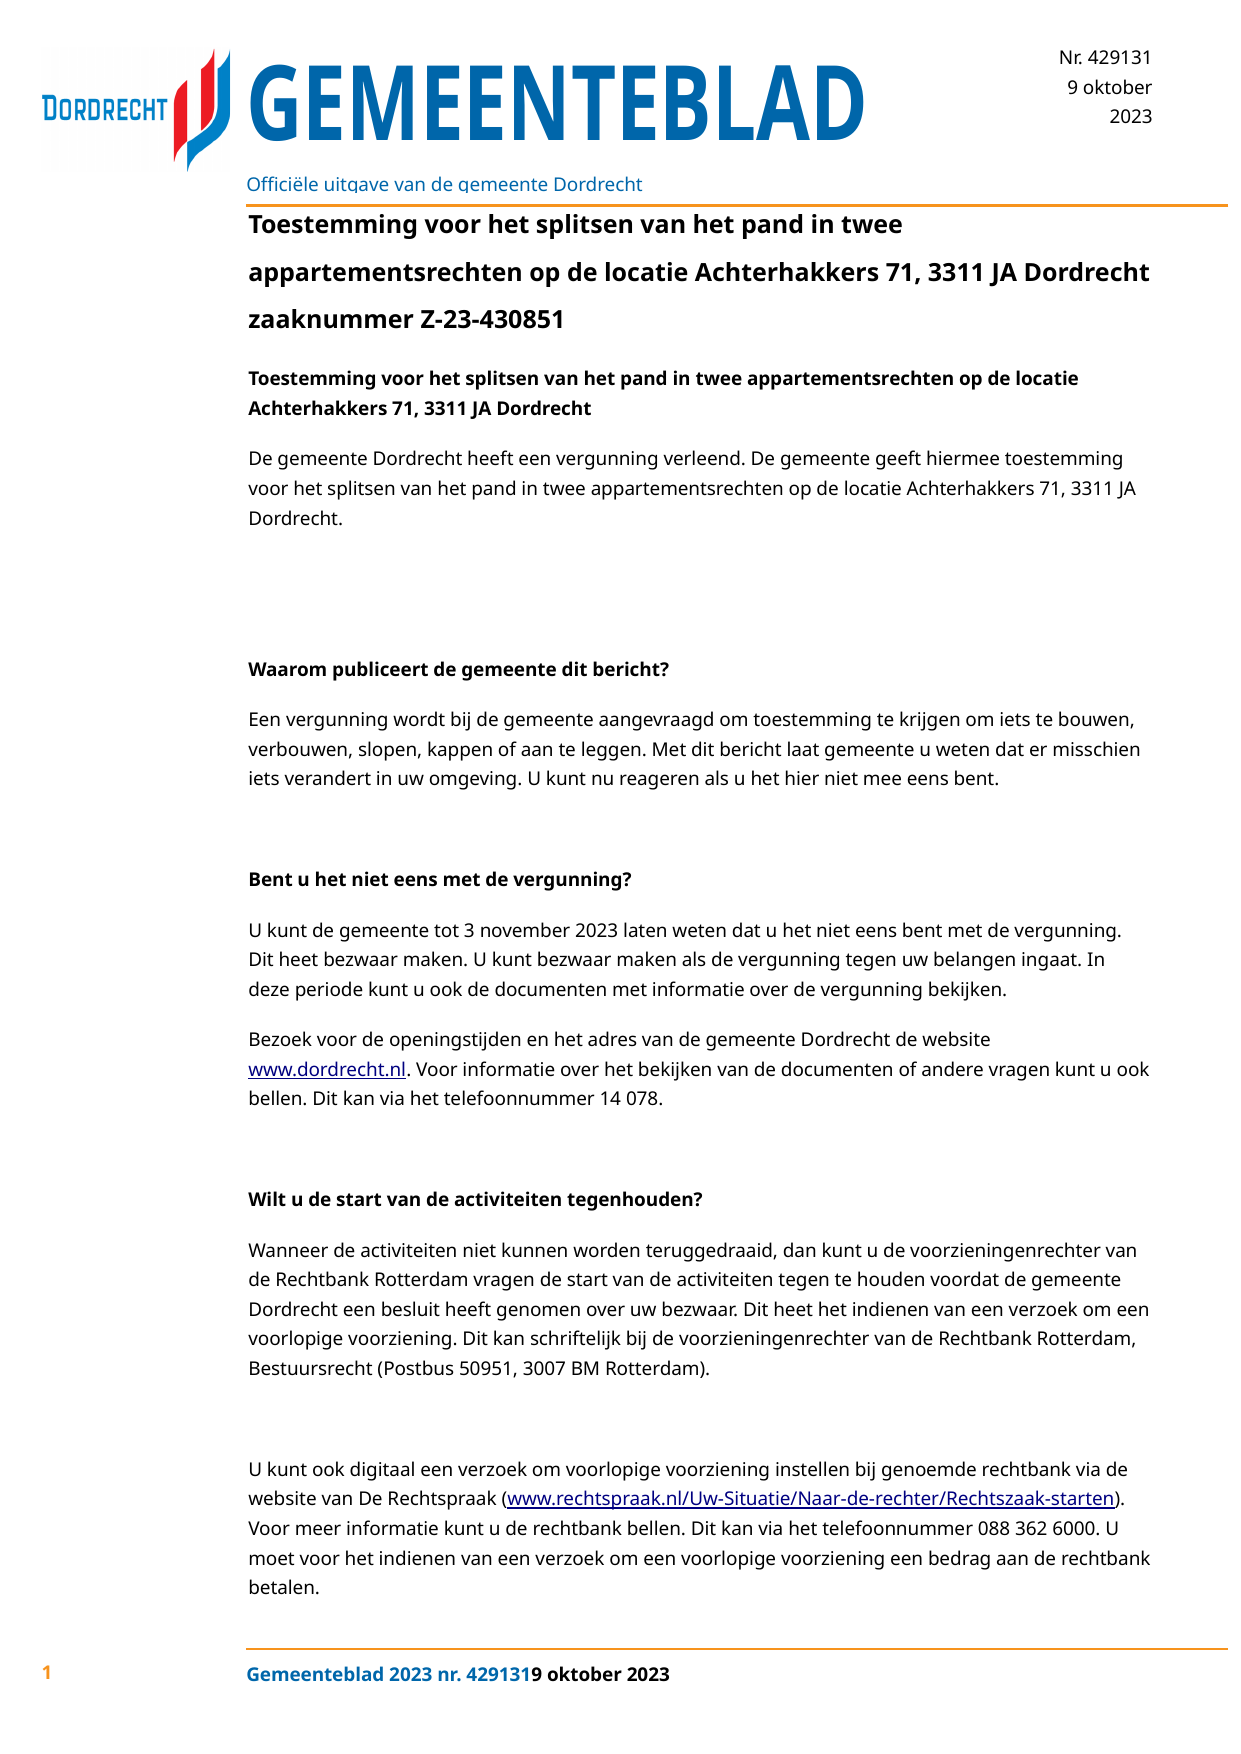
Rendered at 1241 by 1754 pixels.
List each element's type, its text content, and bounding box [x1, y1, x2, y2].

text Bent u het niet eens met de vergunning? [248, 866, 1152, 892]
picture [41, 47, 231, 172]
text U kunt ook digitaal een verzoek om voorlopige voorziening instellen bij genoemde rechtbank via de website van De Rechtspraak (www.rechtspraak.nl/Uw-Situatie/Naar-de-rechter/Rechtszaak-starten). Voor meer informatie kunt u de rechtbank bellen. Dit kan via het telefoonnummer 088 362 6000. U moet voor het indienen van een verzoek om een voorlopige voorziening een bedrag aan de rechtbank betalen. [248, 1456, 1152, 1600]
text Toestemming voor het splitsen van het pand in twee appartementsrechten op de locatie Achterhakkers 71, 3311 JA Dordrecht [248, 366, 1152, 421]
text U kunt de gemeente tot 3 november 2023 laten weten dat u het niet eens bent met de vergunning. Dit heet bezwaar maken. U kunt bezwaar maken als de vergunning tegen uw belangen ingaat. In deze periode kunt u ook de documenten met informatie over de vergunning bekijken. [248, 917, 1152, 1002]
text Wanneer de activiteiten niet kunnen worden teruggedraaid, dan kunt u de voorzieningenrechter van de Rechtbank Rotterdam vragen de start van de activiteiten tegen te houden voordat de gemeente Dordrecht een besluit heeft genomen over uw bezwaar. Dit heet het indienen van een verzoek om een voorlopige voorziening. Dit kan schriftelijk bij de voorzieningenrechter van de Rechtbank Rotterdam, Bestuursrecht (Postbus 50951, 3007 BM Rotterdam). [248, 1237, 1152, 1381]
text Waarom publiceert de gemeente dit bericht? [248, 656, 1152, 682]
text De gemeente Dordrecht heeft een vergunning verleend. De gemeente geeft hiermee toestemming voor het splitsen van het pand in twee appartementsrechten op de locatie Achterhakkers 71, 3311 JA Dordrecht. [248, 446, 1152, 530]
text Bezoek voor de openingstijden en het adres van de gemeente Dordrecht de website www.dordrecht.nl. Voor informatie over het bekijken van de documenten of andere vragen kunt u ook bellen. Dit kan via het telefoonnummer 14 078. [248, 1026, 1152, 1111]
text Toestemming voor het splitsen van het pand in twee appartementsrechten op de locatie Achterhakkers 71, 3311 JA Dordrecht zaaknummer Z-23-430851 [248, 207, 1152, 336]
text Een vergunning wordt bij de gemeente aangevraagd om toestemming te krijgen om iets te bouwen, verbouwen, slopen, kappen of aan te leggen. Met dit bericht laat gemeente u weten dat er misschien iets verandert in uw omgeving. U kunt nu reageren als u het hier niet mee eens bent. [248, 706, 1152, 791]
text Wilt u de start van de activiteiten tegenhouden? [248, 1186, 1152, 1212]
